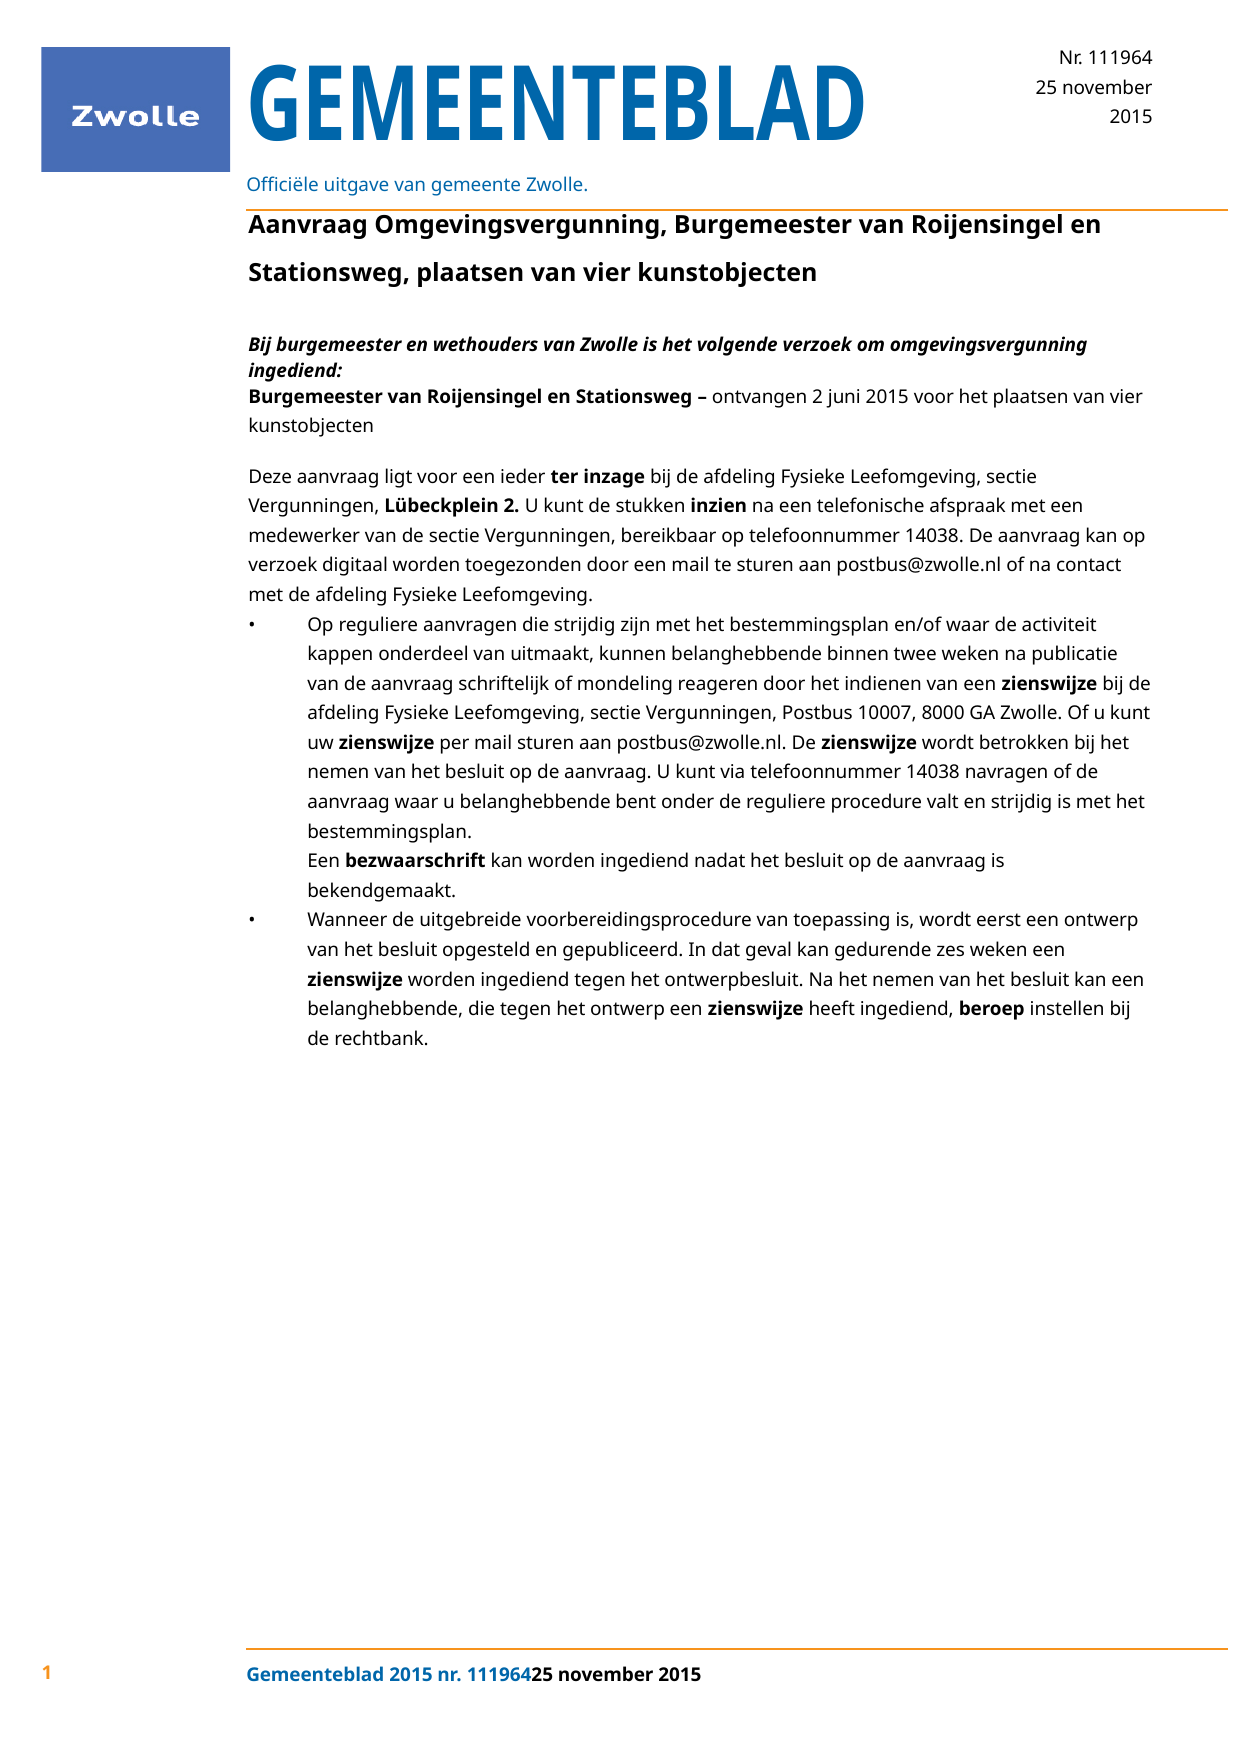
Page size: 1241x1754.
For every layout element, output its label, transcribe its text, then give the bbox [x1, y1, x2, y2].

text Aanvraag Omgevingsvergunning, Burgemeester van Roijensingel en Stationsweg, plaatsen van vier kunstobjecten [248, 211, 1152, 288]
list Wanneer de uitgebreide voorbereidingsprocedure van toepassing is, wordt eerst een ontwerp van het besluit opgesteld en gepubliceerd. In dat geval kan gedurende zes weken een zienswijze worden ingediend tegen het ontwerpbesluit. Na het nemen van het besluit kan een belanghebbende, die tegen het ontwerp een zienswijze heeft ingediend, beroep instellen bij de rechtbank. [248, 907, 1152, 1051]
picture [41, 47, 231, 172]
text Deze aanvraag ligt voor een ieder ter inzage bij de afdeling Fysieke Leefomgeving, sectie Vergunningen, Lübeckplein 2. U kunt de stukken inzien na een telefonische afspraak met een medewerker van de sectie Vergunningen, bereikbaar op telefoonnummer 14038. De aanvraag kan op verzoek digitaal worden toegezonden door een mail te sturen aan postbus@zwolle.nl of na contact met de afdeling Fysieke Leefomgeving. [248, 463, 1152, 607]
list Op reguliere aanvragen die strijdig zijn met het bestemmingsplan en/of waar de activiteit kappen onderdeel van uitmaakt, kunnen belanghebbende binnen twee weken na publicatie van de aanvraag schriftelijk of mondeling reageren door het indienen van een zienswijze bij de afdeling Fysieke Leefomgeving, sectie Vergunningen, Postbus 10007, 8000 GA Zwolle. Of u kunt uw zienswijze per mail sturen aan postbus@zwolle.nl. De zienswijze wordt betrokken bij het nemen van het besluit op de aanvraag. U kunt via telefoonnummer 14038 navragen of de aanvraag waar u belanghebbende bent onder de reguliere procedure valt en strijdig is met het bestemmingsplan. [248, 611, 1152, 844]
text Bij burgemeester en wethouders van Zwolle is het volgende verzoek om omgevingsvergunning ingediend: [248, 331, 1152, 383]
list Een bezwaarschrift kan worden ingediend nadat het besluit op de aanvraag is bekendgemaakt. [248, 847, 1152, 903]
text Burgemeester van Roijensingel en Stationsweg – ontvangen 2 juni 2015 voor het plaatsen van vier kunstobjecten [248, 383, 1152, 438]
